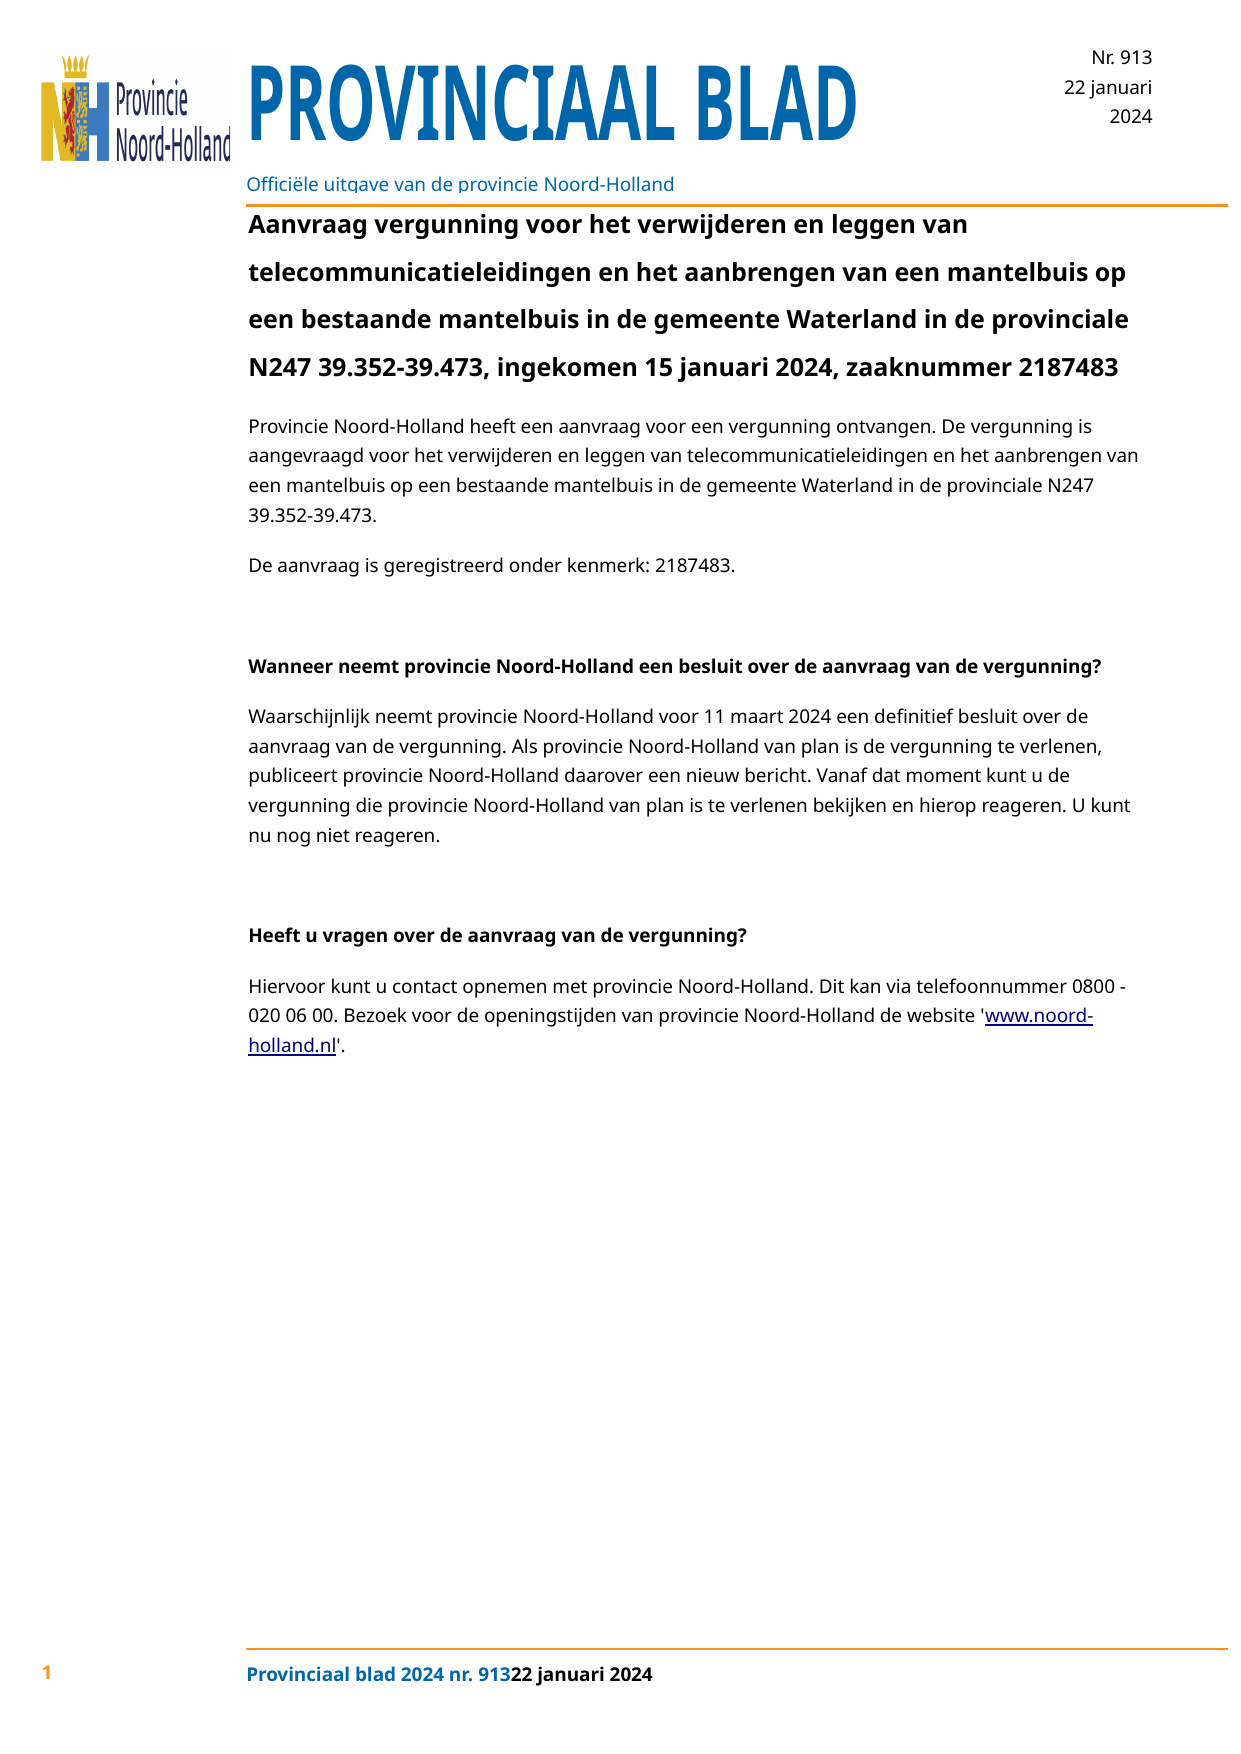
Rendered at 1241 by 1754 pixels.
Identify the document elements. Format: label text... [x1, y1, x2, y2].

text De aanvraag is geregistreerd onder kenmerk: 2187483. [248, 552, 1152, 578]
picture [41, 47, 231, 172]
text Aanvraag vergunning voor het verwijderen en leggen van telecommunicatieleidingen en het aanbrengen van een mantelbuis op een bestaande mantelbuis in de gemeente Waterland in de provinciale N247 39.352-39.473, ingekomen 15 januari 2024, zaaknummer 2187483 [248, 207, 1152, 384]
text Wanneer neemt provincie Noord-Holland een besluit over de aanvraag van de vergunning? [248, 653, 1152, 679]
text Waarschijnlijk neemt provincie Noord-Holland voor 11 maart 2024 een definitief besluit over de aanvraag van de vergunning. Als provincie Noord-Holland van plan is de vergunning te verlenen, publiceert provincie Noord-Holland daarover een nieuw bericht. Vanaf dat moment kunt u de vergunning die provincie Noord-Holland van plan is te verlenen bekijken en hierop reageren. U kunt nu nog niet reageren. [248, 703, 1152, 848]
text Heeft u vragen over de aanvraag van de vergunning? [248, 923, 1152, 948]
text Provincie Noord-Holland heeft een aanvraag voor een vergunning ontvangen. De vergunning is aangevraagd voor het verwijderen en leggen van telecommunicatieleidingen en het aanbrengen van een mantelbuis op een bestaande mantelbuis in de gemeente Waterland in de provinciale N247 39.352-39.473. [248, 413, 1152, 528]
text Hiervoor kunt u contact opnemen met provincie Noord-Holland. Dit kan via telefoonnummer 0800 - 020 06 00. Bezoek voor de openingstijden van provincie Noord-Holland de website 'www.noord-holland.nl'. [248, 973, 1152, 1058]
